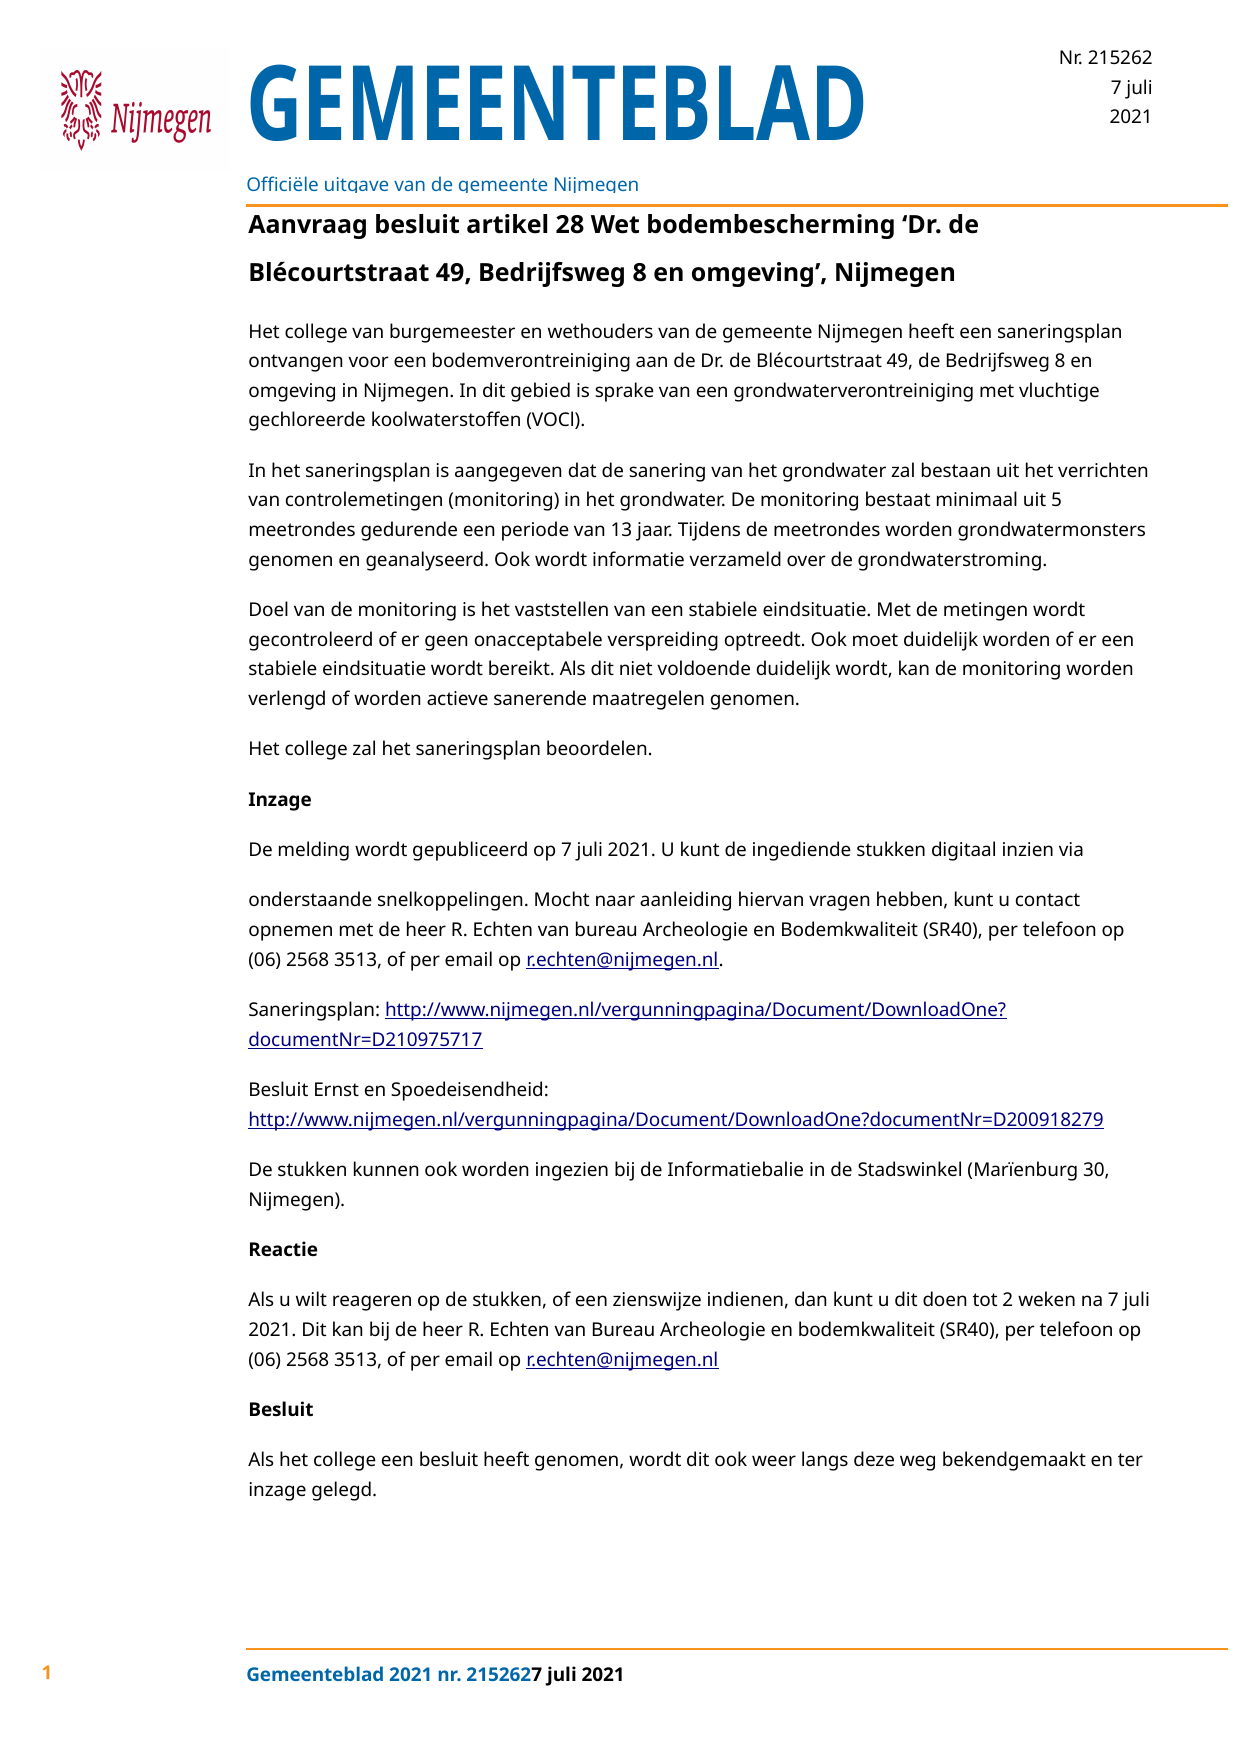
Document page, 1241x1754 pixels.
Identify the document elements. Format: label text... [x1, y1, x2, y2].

text Besluit [248, 1396, 1152, 1422]
text Doel van de monitoring is het vaststellen van een stabiele eindsituatie. Met de metingen wordt gecontroleerd of er geen onacceptabele verspreiding optreedt. Ook moet duidelijk worden of er een stabiele eindsituatie wordt bereikt. Als dit niet voldoende duidelijk wordt, kan de monitoring worden verlengd of worden actieve sanerende maatregelen genomen. [248, 596, 1152, 711]
text Reactie [248, 1236, 1152, 1262]
text Besluit Ernst en Spoedeisendheid: http://www.nijmegen.nl/vergunningpagina/Document/DownloadOne?documentNr=D200918279 [248, 1076, 1152, 1132]
text De melding wordt gepubliceerd op 7 juli 2021. U kunt de ingediende stukken digitaal inzien via [248, 836, 1152, 862]
picture [41, 47, 231, 172]
text Het college zal het saneringsplan beoordelen. [248, 735, 1152, 761]
text onderstaande snelkoppelingen. Mocht naar aanleiding hiervan vragen hebben, kunt u contact opnemen met de heer R. Echten van bureau Archeologie en Bodemkwaliteit (SR40), per telefoon op (06) 2568 3513, of per email op r.echten@nijmegen.nl. [248, 887, 1152, 972]
text Aanvraag besluit artikel 28 Wet bodembescherming ‘Dr. de Blécourtstraat 49, Bedrijfsweg 8 en omgeving’, Nijmegen [248, 207, 1152, 288]
text Als het college een besluit heeft genomen, wordt dit ook weer langs deze weg bekendgemaakt en ter inzage gelegd. [248, 1447, 1152, 1502]
text Het college van burgemeester en wethouders van de gemeente Nijmegen heeft een saneringsplan ontvangen voor een bodemverontreiniging aan de Dr. de Blécourtstraat 49, de Bedrijfsweg 8 en omgeving in Nijmegen. In dit gebied is sprake van een grondwaterverontreiniging met vluchtige gechloreerde koolwaterstoffen (VOCl). [248, 318, 1152, 432]
text Saneringsplan: http://www.nijmegen.nl/vergunningpagina/Document/DownloadOne?documentNr=D210975717 [248, 996, 1152, 1052]
text In het saneringsplan is aangegeven dat de sanering van het grondwater zal bestaan uit het verrichten van controlemetingen (monitoring) in het grondwater. De monitoring bestaat minimaal uit 5 meetrondes gedurende een periode van 13 jaar. Tijdens de meetrondes worden grondwatermonsters genomen en geanalyseerd. Ook wordt informatie verzameld over de grondwaterstroming. [248, 457, 1152, 572]
text Inzage [248, 786, 1152, 812]
text De stukken kunnen ook worden ingezien bij de Informatiebalie in de Stadswinkel (Marïenburg 30, Nijmegen). [248, 1156, 1152, 1212]
text Als u wilt reageren op de stukken, of een zienswijze indienen, dan kunt u dit doen tot 2 weken na 7 juli 2021. Dit kan bij de heer R. Echten van Bureau Archeologie en bodemkwaliteit (SR40), per telefoon op (06) 2568 3513, of per email op r.echten@nijmegen.nl [248, 1287, 1152, 1372]
